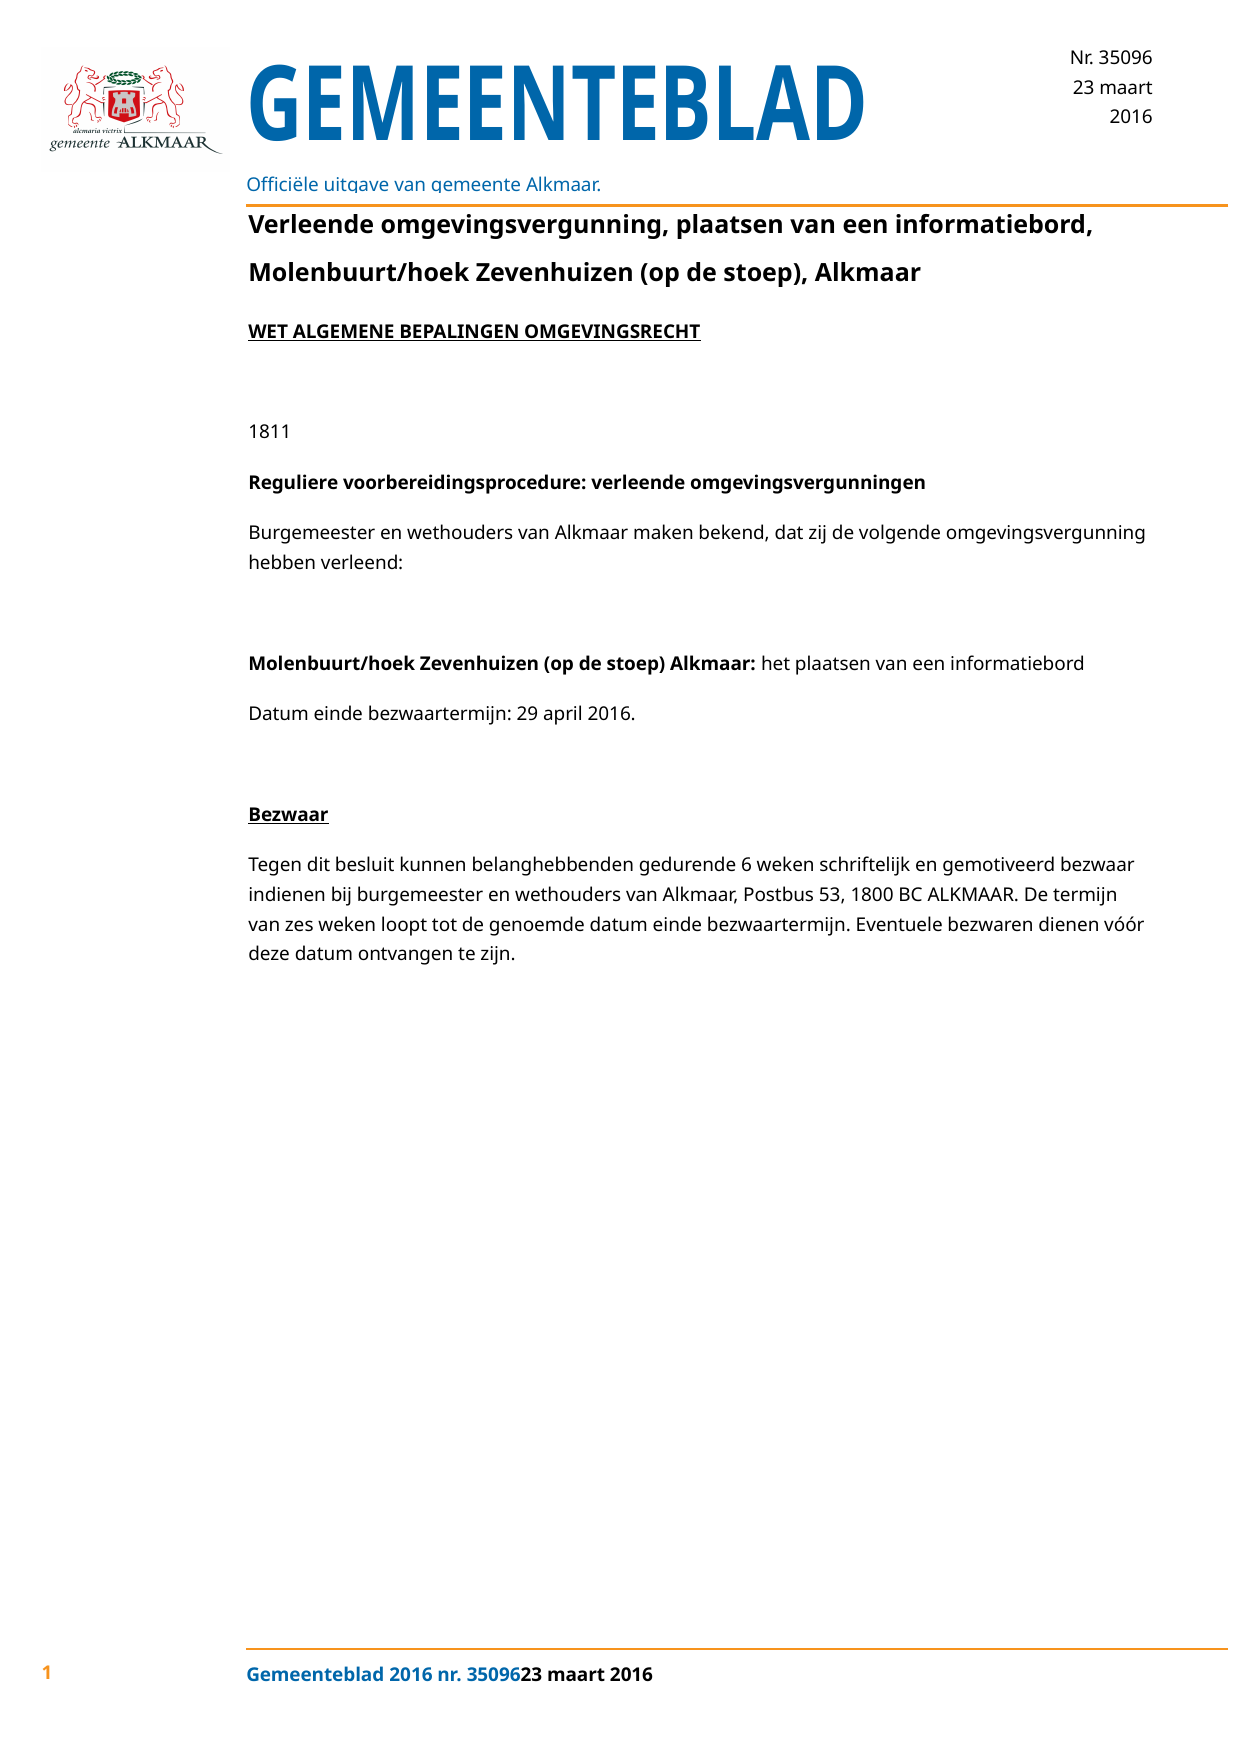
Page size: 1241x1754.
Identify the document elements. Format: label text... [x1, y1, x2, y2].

text Molenbuurt/hoek Zevenhuizen (op de stoep) Alkmaar: het plaatsen van een informatiebord [248, 650, 1152, 676]
text Tegen dit besluit kunnen belanghebbenden gedurende 6 weken schriftelijk en gemotiveerd bezwaar indienen bij burgemeester en wethouders van Alkmaar, Postbus 53, 1800 BC ALKMAAR. De termijn van zes weken loopt tot de genoemde datum einde bezwaartermijn. Eventuele bezwaren dienen vóór deze datum ontvangen te zijn. [248, 852, 1152, 966]
text 1811 [248, 419, 1152, 444]
text Datum einde bezwaartermijn: 29 april 2016. [248, 700, 1152, 726]
picture [41, 47, 231, 172]
text Bezwaar [248, 801, 1152, 827]
text Burgemeester en wethouders van Alkmaar maken bekend, dat zij de volgende omgevingsvergunning hebben verleend: [248, 519, 1152, 575]
text WET ALGEMENE BEPALINGEN OMGEVINGSRECHT [248, 318, 1152, 344]
text Verleende omgevingsvergunning, plaatsen van een informatiebord, Molenbuurt/hoek Zevenhuizen (op de stoep), Alkmaar [248, 207, 1152, 288]
text Reguliere voorbereidingsprocedure: verleende omgevingsvergunningen [248, 469, 1152, 495]
